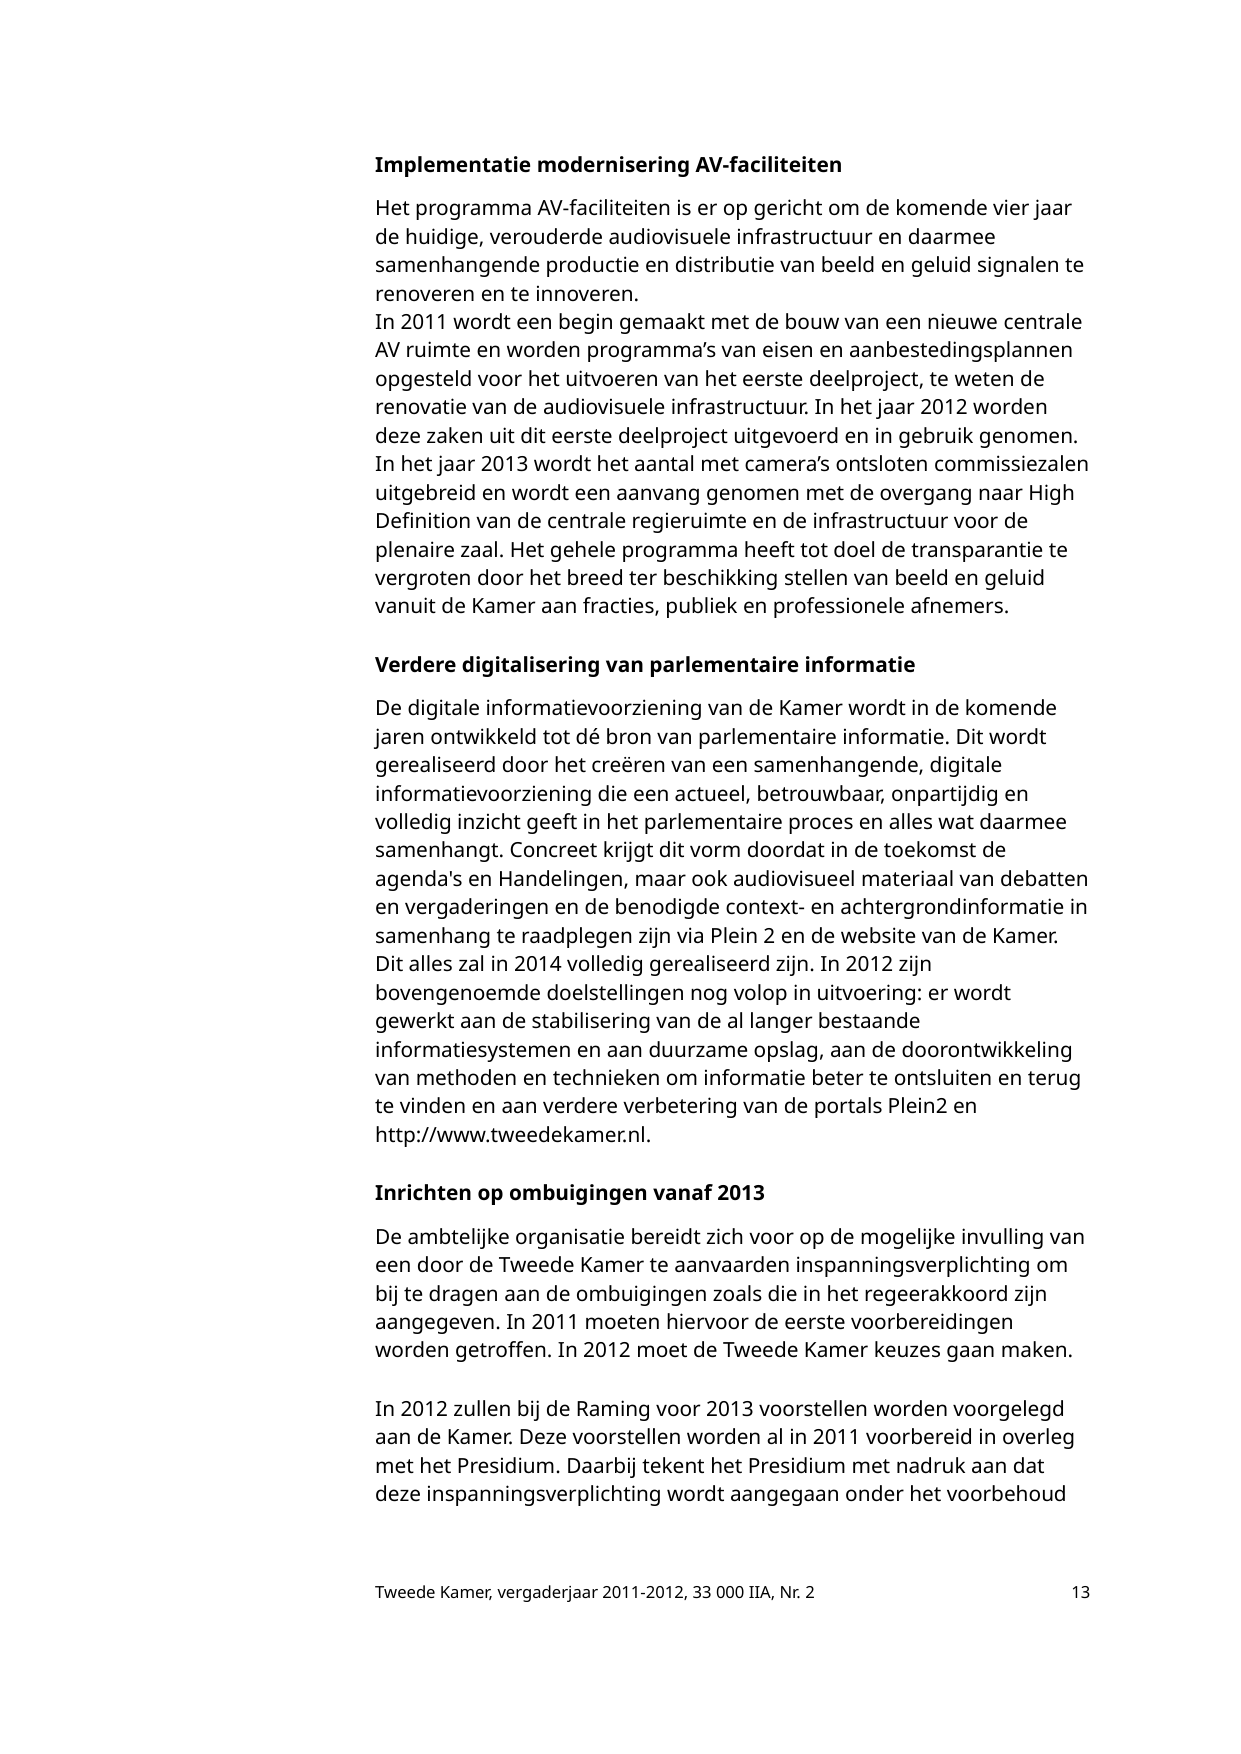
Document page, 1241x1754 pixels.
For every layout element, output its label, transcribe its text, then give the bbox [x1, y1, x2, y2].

text Implementatie modernisering AV-faciliteiten [375, 150, 1090, 178]
text In 2011 wordt een begin gemaakt met de bouw van een nieuwe centrale AV ruimte en worden programma’s van eisen en aanbestedingsplannen opgesteld voor het uitvoeren van het eerste deelproject, te weten de renovatie van de audiovisuele infrastructuur. In het jaar 2012 worden deze zaken uit dit eerste deelproject uitgevoerd en in gebruik genomen. In het jaar 2013 wordt het aantal met camera’s ontsloten commissiezalen uitgebreid en wordt een aanvang genomen met de overgang naar High Definition van de centrale regieruimte en de infrastructuur voor de plenaire zaal. Het gehele programma heeft tot doel de transparantie te vergroten door het breed ter beschikking stellen van beeld en geluid vanuit de Kamer aan fracties, publiek en professionele afnemers. [375, 307, 1090, 620]
text Inrichten op ombuigingen vanaf 2013 [375, 1178, 1090, 1207]
text De digitale informatievoorziening van de Kamer wordt in de komende jaren ontwikkeld tot dé bron van parlementaire informatie. Dit wordt gerealiseerd door het creëren van een samenhangende, digitale informatievoorziening die een actueel, betrouwbaar, onpartijdig en volledig inzicht geeft in het parlementaire proces en alles wat daarmee samenhangt. Concreet krijgt dit vorm doordat in de toekomst de agenda's en Handelingen, maar ook audiovisueel materiaal van debatten en vergaderingen en de benodigde context- en achtergrondinformatie in samenhang te raadplegen zijn via Plein 2 en de website van de Kamer. [375, 693, 1090, 949]
text De ambtelijke organisatie bereidt zich voor op de mogelijke invulling van een door de Tweede Kamer te aanvaarden inspanningsverplichting om bij te dragen aan de ombuigingen zoals die in het regeerakkoord zijn aangegeven. In 2011 moeten hiervoor de eerste voorbereidingen worden getroffen. In 2012 moet de Tweede Kamer keuzes gaan maken. [375, 1222, 1090, 1364]
text Het programma AV-faciliteiten is er op gericht om de komende vier jaar de huidige, verouderde audiovisuele infrastructuur en daarmee samenhangende productie en distributie van beeld en geluid signalen te renoveren en te innoveren. [375, 193, 1090, 307]
text Verdere digitalisering van parlementaire informatie [375, 650, 1090, 678]
text In 2012 zullen bij de Raming voor 2013 voorstellen worden voorgelegd aan de Kamer. Deze voorstellen worden al in 2011 voorbereid in overleg met het Presidium. Daarbij tekent het Presidium met nadruk aan dat deze inspanningsverplichting wordt aangegaan onder het voorbehoud [375, 1394, 1090, 1508]
text Dit alles zal in 2014 volledig gerealiseerd zijn. In 2012 zijn bovengenoemde doelstellingen nog volop in uitvoering: er wordt gewerkt aan de stabilisering van de al langer bestaande informatiesystemen en aan duurzame opslag, aan de doorontwikkeling van methoden en technieken om informatie beter te ontsluiten en terug te vinden en aan verdere verbetering van de portals Plein2 en http://www.tweedekamer.nl. [375, 949, 1090, 1148]
